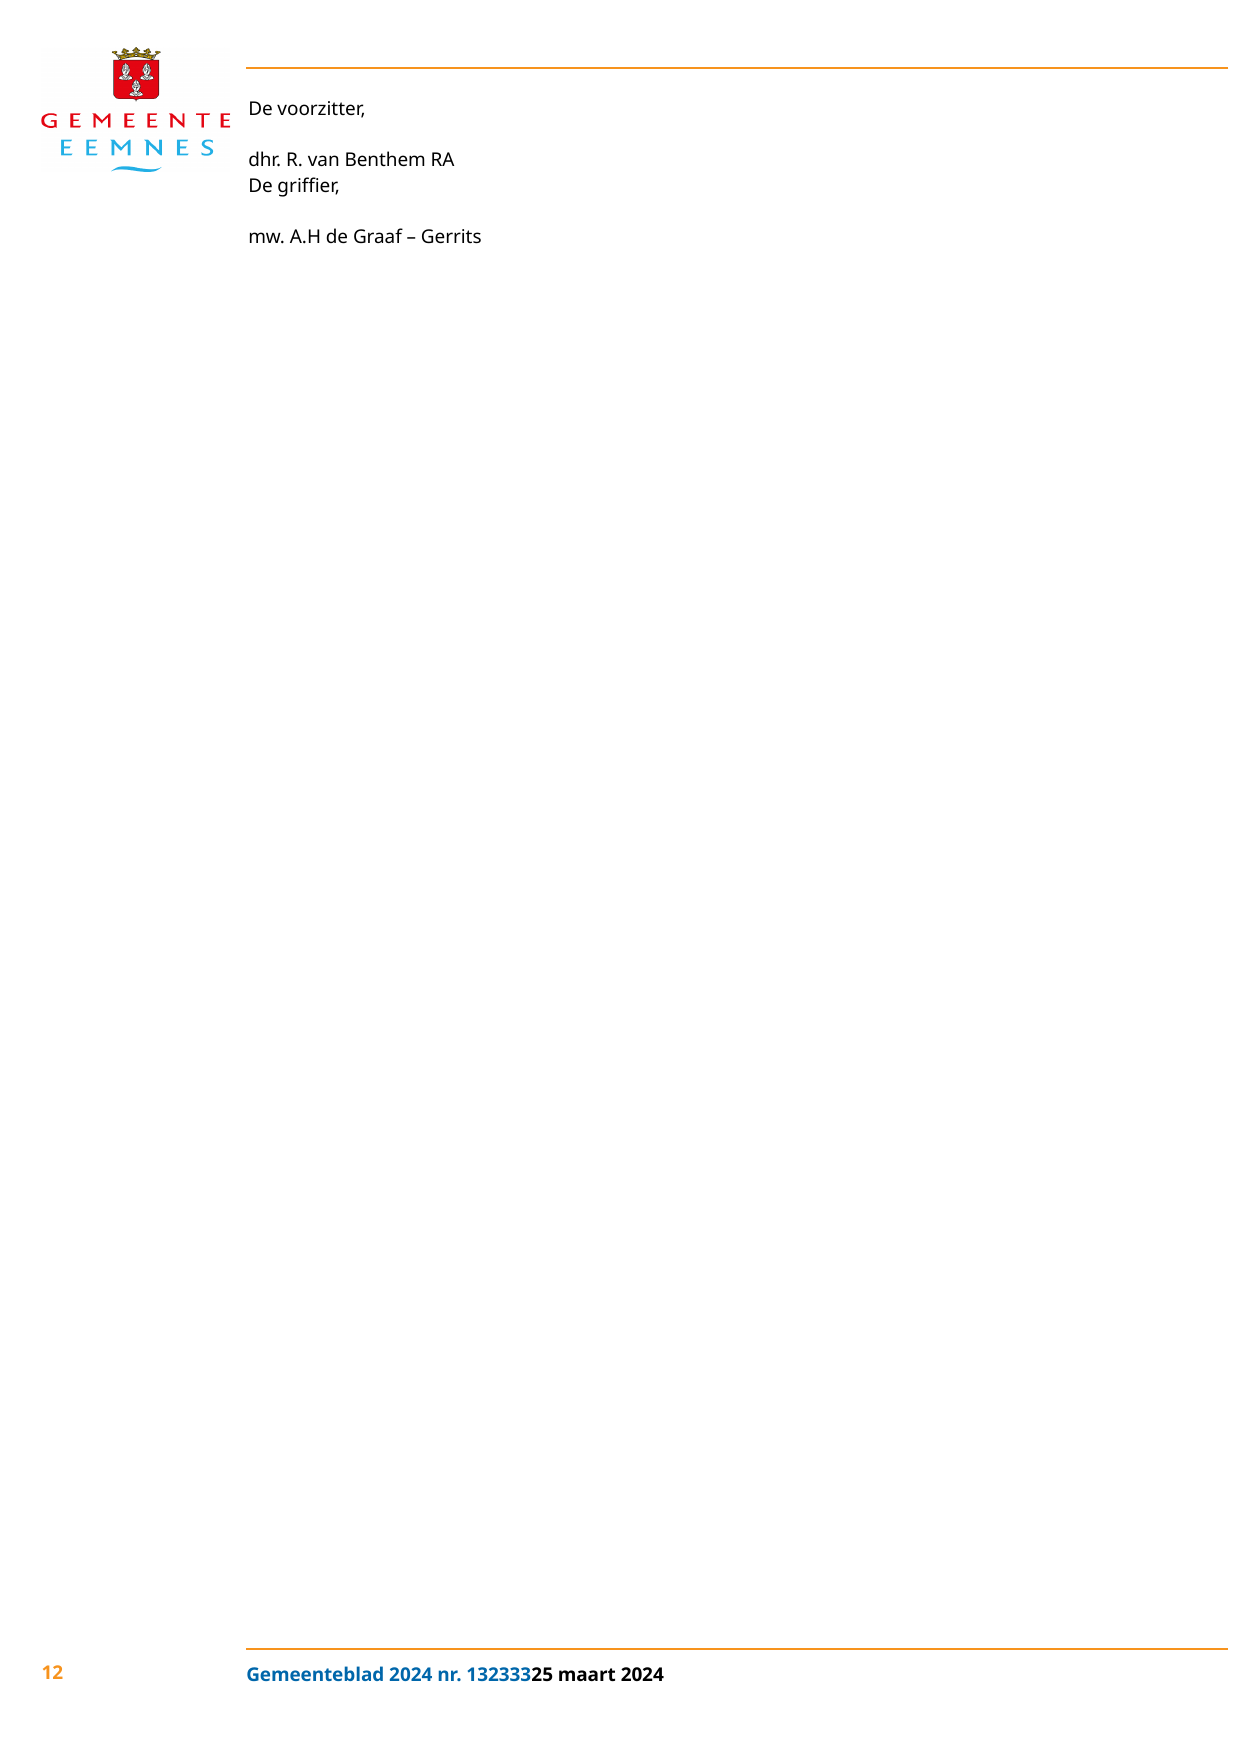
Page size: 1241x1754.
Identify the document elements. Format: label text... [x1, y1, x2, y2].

text De griffier, [248, 172, 1152, 198]
text dhr. R. van Benthem RA [248, 146, 1152, 172]
text mw. A.H de Graaf – Gerrits [248, 223, 1152, 249]
picture [41, 47, 231, 172]
text De voorzitter, [248, 95, 1152, 121]
